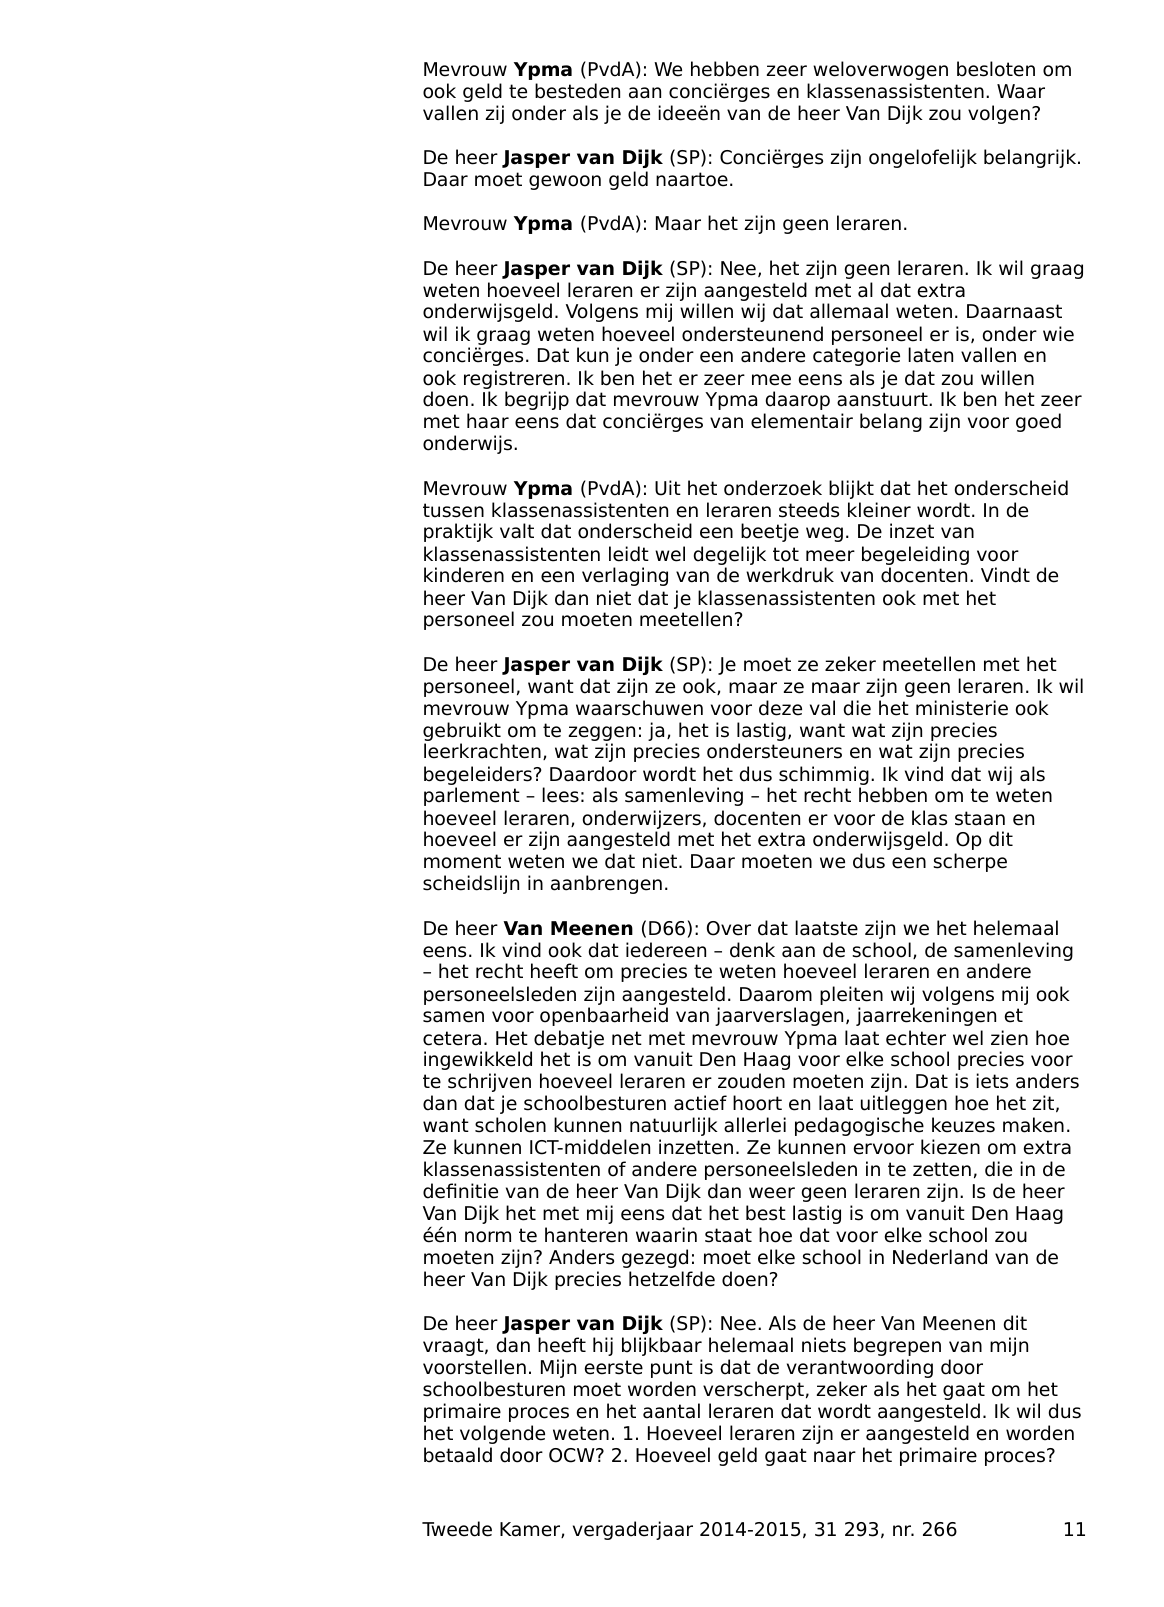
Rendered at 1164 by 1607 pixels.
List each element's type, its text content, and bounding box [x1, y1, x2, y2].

text Mevrouw Ypma (PvdA): We hebben zeer weloverwogen besloten om ook geld te besteden aan conciërges en klassenassistenten. Waar vallen zij onder als je de ideeën van de heer Van Dijk zou volgen? [422, 59, 1087, 125]
text Mevrouw Ypma (PvdA): Maar het zijn geen leraren. [422, 213, 1087, 235]
text Mevrouw Ypma (PvdA): Uit het onderzoek blijkt dat het onderscheid tussen klassenassistenten en leraren steeds kleiner wordt. In de praktijk valt dat onderscheid een beetje weg. De inzet van klassenassistenten leidt wel degelijk tot meer begeleiding voor kinderen en een verlaging van de werkdruk van docenten. Vindt de heer Van Dijk dan niet dat je klassenassistenten ook met het personeel zou moeten meetellen? [422, 477, 1087, 631]
text De heer Jasper van Dijk (SP): Nee, het zijn geen leraren. Ik wil graag weten hoeveel leraren er zijn aangesteld met al dat extra onderwijsgeld. Volgens mij willen wij dat allemaal weten. Daarnaast wil ik graag weten hoeveel ondersteunend personeel er is, onder wie conciërges. Dat kun je onder een andere categorie laten vallen en ook registreren. Ik ben het er zeer mee eens als je dat zou willen doen. Ik begrijp dat mevrouw Ypma daarop aanstuurt. Ik ben het zeer met haar eens dat conciërges van elementair belang zijn voor goed onderwijs. [422, 257, 1087, 455]
text De heer Jasper van Dijk (SP): Je moet ze zeker meetellen met het personeel, want dat zijn ze ook, maar ze maar zijn geen leraren. Ik wil mevrouw Ypma waarschuwen voor deze val die het ministerie ook gebruikt om te zeggen: ja, het is lastig, want wat zijn precies leerkrachten, wat zijn precies ondersteuners en wat zijn precies begeleiders? Daardoor wordt het dus schimmig. Ik vind dat wij als parlement – lees: als samenleving – het recht hebben om te weten hoeveel leraren, onderwijzers, docenten er voor de klas staan en hoeveel er zijn aangesteld met het extra onderwijsgeld. Op dit moment weten we dat niet. Daar moeten we dus een scherpe scheidslijn in aanbrengen. [422, 653, 1087, 895]
text De heer Jasper van Dijk (SP): Conciërges zijn ongelofelijk belangrijk. Daar moet gewoon geld naartoe. [422, 147, 1087, 191]
text De heer Jasper van Dijk (SP): Nee. Als de heer Van Meenen dit vraagt, dan heeft hij blijkbaar helemaal niets begrepen van mijn voorstellen. Mijn eerste punt is dat de verantwoording door schoolbesturen moet worden verscherpt, zeker als het gaat om het primaire proces en het aantal leraren dat wordt aangesteld. Ik wil dus het volgende weten. 1. Hoeveel leraren zijn er aangesteld en worden betaald door OCW? 2. Hoeveel geld gaat naar het primaire proces? [422, 1313, 1087, 1467]
text De heer Van Meenen (D66): Over dat laatste zijn we het helemaal eens. Ik vind ook dat iedereen – denk aan de school, de samenleving – het recht heeft om precies te weten hoeveel leraren en andere personeelsleden zijn aangesteld. Daarom pleiten wij volgens mij ook samen voor openbaarheid van jaarverslagen, jaarrekeningen et cetera. Het debatje net met mevrouw Ypma laat echter wel zien hoe ingewikkeld het is om vanuit Den Haag voor elke school precies voor te schrijven hoeveel leraren er zouden moeten zijn. Dat is iets anders dan dat je schoolbesturen actief hoort en laat uitleggen hoe het zit, want scholen kunnen natuurlijk allerlei pedagogische keuzes maken. Ze kunnen ICT-middelen inzetten. Ze kunnen ervoor kiezen om extra klassenassistenten of andere personeelsleden in te zetten, die in de definitie van de heer Van Dijk dan weer geen leraren zijn. Is de heer Van Dijk het met mij eens dat het best lastig is om vanuit Den Haag één norm te hanteren waarin staat hoe dat voor elke school zou moeten zijn? Anders gezegd: moet elke school in Nederland van de heer Van Dijk precies hetzelfde doen? [422, 917, 1087, 1291]
